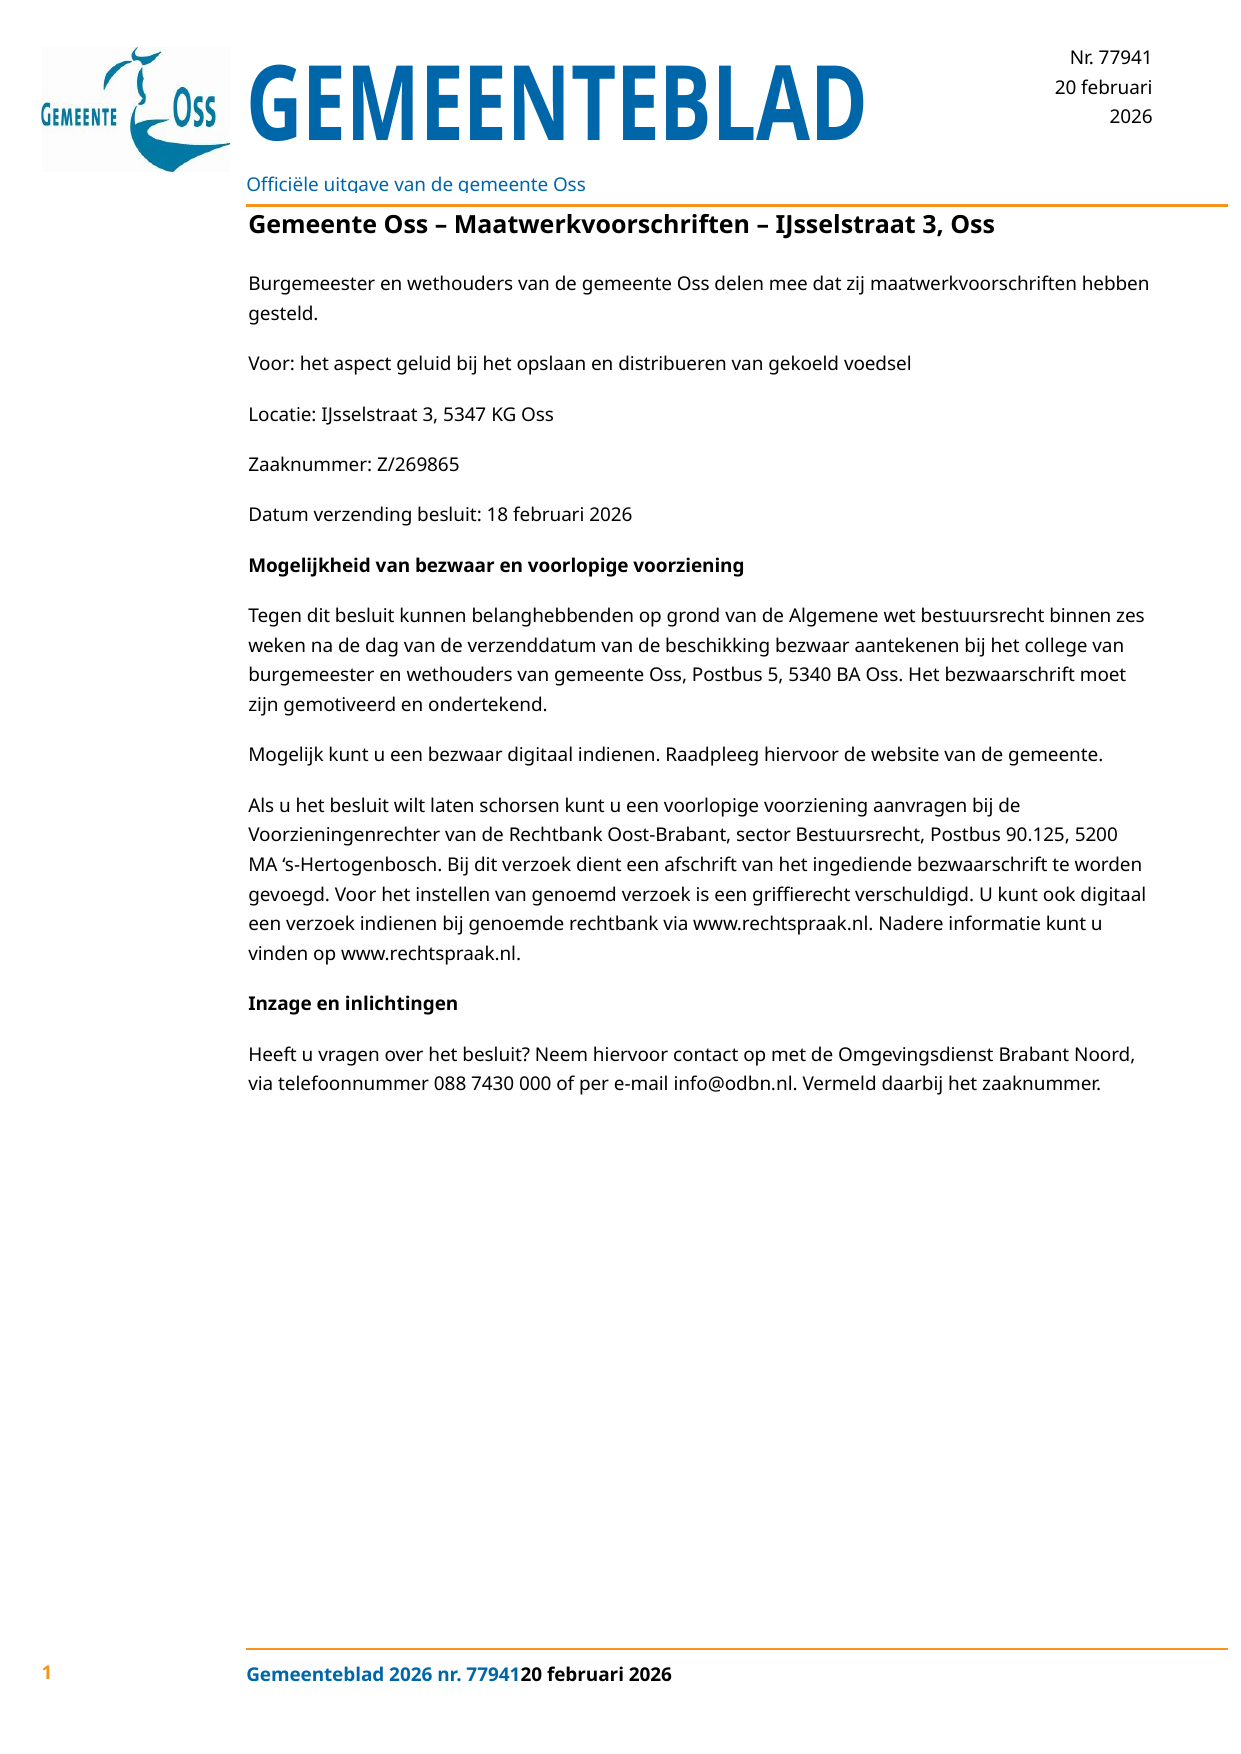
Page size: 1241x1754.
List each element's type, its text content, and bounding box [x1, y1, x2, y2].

text Locatie: IJsselstraat 3, 5347 KG Oss [248, 401, 1152, 426]
text Datum verzending besluit: 18 februari 2026 [248, 502, 1152, 527]
text Mogelijk kunt u een bezwaar digitaal indienen. Raadpleeg hiervoor de website van de gemeente. [248, 742, 1152, 767]
text Gemeente Oss – Maatwerkvoorschriften – IJsselstraat 3, Oss [248, 207, 1152, 241]
text Burgemeester en wethouders van de gemeente Oss delen mee dat zij maatwerkvoorschriften hebben gesteld. [248, 270, 1152, 326]
text Heeft u vragen over het besluit? Neem hiervoor contact op met de Omgevingsdienst Brabant Noord, via telefoonnummer 088 7430 000 of per e-mail info@odbn.nl. Vermeld daarbij het zaaknummer. [248, 1041, 1152, 1096]
picture [41, 47, 231, 172]
text Tegen dit besluit kunnen belanghebbenden op grond van de Algemene wet bestuursrecht binnen zes weken na de dag van de verzenddatum van de beschikking bezwaar aantekenen bij het college van burgemeester en wethouders van gemeente Oss, Postbus 5, 5340 BA Oss. Het bezwaarschrift moet zijn gemotiveerd en ondertekend. [248, 602, 1152, 717]
text Voor: het aspect geluid bij het opslaan en distribueren van gekoeld voedsel [248, 350, 1152, 376]
text Inzage en inlichtingen [248, 990, 1152, 1016]
text Mogelijkheid van bezwaar en voorlopige voorziening [248, 552, 1152, 578]
text Zaaknummer: Z/269865 [248, 451, 1152, 477]
text Als u het besluit wilt laten schorsen kunt u een voorlopige voorziening aanvragen bij de Voorzieningenrechter van de Rechtbank Oost-Brabant, sector Bestuursrecht, Postbus 90.125, 5200 MA ‘s-Hertogenbosch. Bij dit verzoek dient een afschrift van het ingediende bezwaarschrift te worden gevoegd. Voor het instellen van genoemd verzoek is een griffierecht verschuldigd. U kunt ook digitaal een verzoek indienen bij genoemde rechtbank via www.rechtspraak.nl. Nadere informatie kunt u vinden op www.rechtspraak.nl. [248, 792, 1152, 966]
